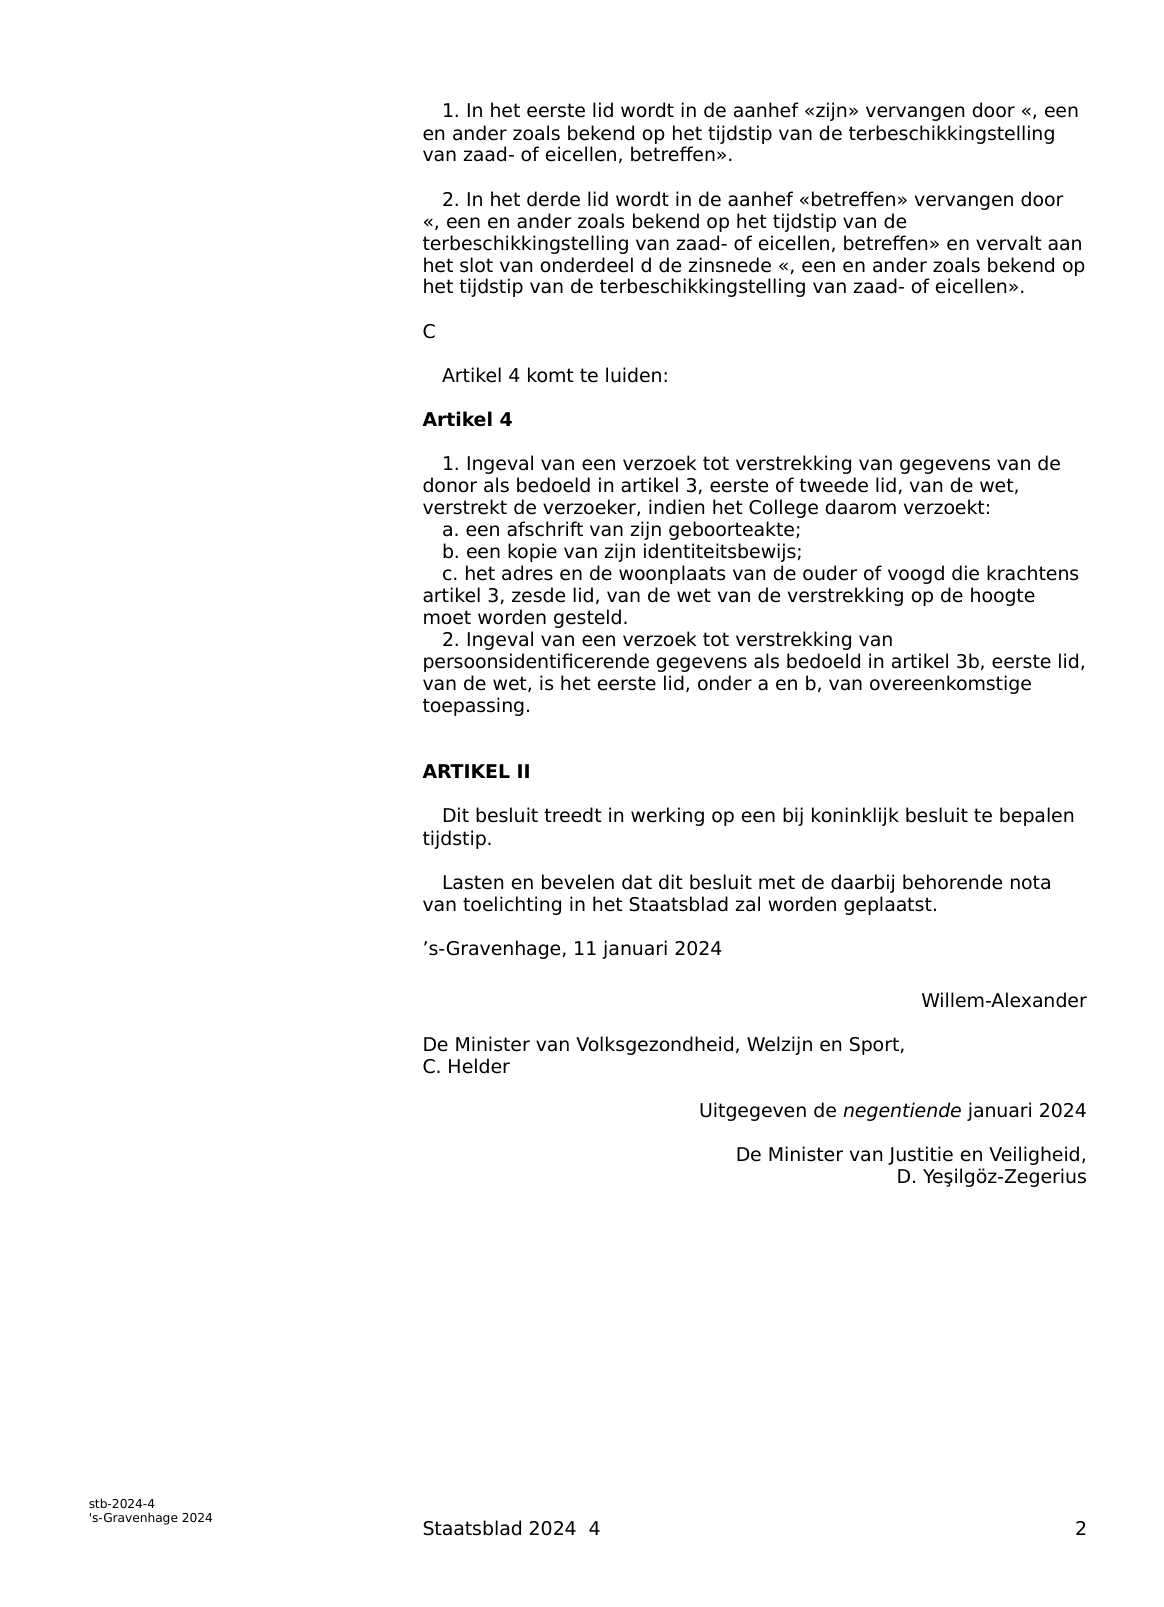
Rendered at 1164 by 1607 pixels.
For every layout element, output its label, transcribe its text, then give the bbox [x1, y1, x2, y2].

text 2. In het derde lid wordt in de aanhef «betreffen» vervangen door «, een en ander zoals bekend op het tijdstip van de terbeschikkingstelling van zaad- of eicellen, betreffen» en vervalt aan het slot van onderdeel d de zinsnede «, een en ander zoals bekend op het tijdstip van de terbeschikkingstelling van zaad- of eicellen». [422, 188, 1087, 298]
text 2. Ingeval van een verzoek tot verstrekking van persoonsidentificerende gegevens als bedoeld in artikel 3b, eerste lid, van de wet, is het eerste lid, onder a en b, van overeenkomstige toepassing. [422, 629, 1087, 717]
subtitle Artikel 4 [422, 409, 1087, 431]
text stb-2024-4 [88, 1497, 323, 1511]
text 1. Ingeval van een verzoek tot verstrekking van gegevens van de donor als bedoeld in artikel 3, eerste of tweede lid, van de wet, verstrekt de verzoeker, indien het College daarom verzoekt: [422, 453, 1087, 519]
text Artikel 4 komt te luiden: [422, 365, 1087, 387]
text a. een afschrift van zijn geboorteakte; [422, 519, 1087, 541]
text De Minister van Volksgezondheid, Welzijn en Sport, C. Helder [422, 1034, 1087, 1078]
text Lasten en bevelen dat dit besluit met de daarbij behorende nota van toelichting in het Staatsblad zal worden geplaatst. [422, 872, 1087, 916]
text 1. In het eerste lid wordt in de aanhef «zijn» vervangen door «, een en ander zoals bekend op het tijdstip van de terbeschikkingstelling van zaad- of eicellen, betreffen». [422, 100, 1087, 166]
text Willem-Alexander [422, 990, 1087, 1012]
text b. een kopie van zijn identiteitsbewijs; [422, 541, 1087, 563]
text C [422, 321, 1087, 343]
text 's-Gravenhage 2024 [88, 1511, 323, 1525]
subtitle ARTIKEL II [422, 761, 1087, 783]
text ’s-Gravenhage, 11 januari 2024 [422, 938, 1087, 960]
text De Minister van Justitie en Veiligheid, D. Yeşilgöz-Zegerius [422, 1144, 1087, 1188]
text Uitgegeven de negentiende januari 2024 [422, 1100, 1087, 1122]
text c. het adres en de woonplaats van de ouder of voogd die krachtens artikel 3, zesde lid, van de wet van de verstrekking op de hoogte moet worden gesteld. [422, 563, 1087, 629]
text Dit besluit treedt in werking op een bij koninklijk besluit te bepalen tijdstip. [422, 805, 1087, 849]
